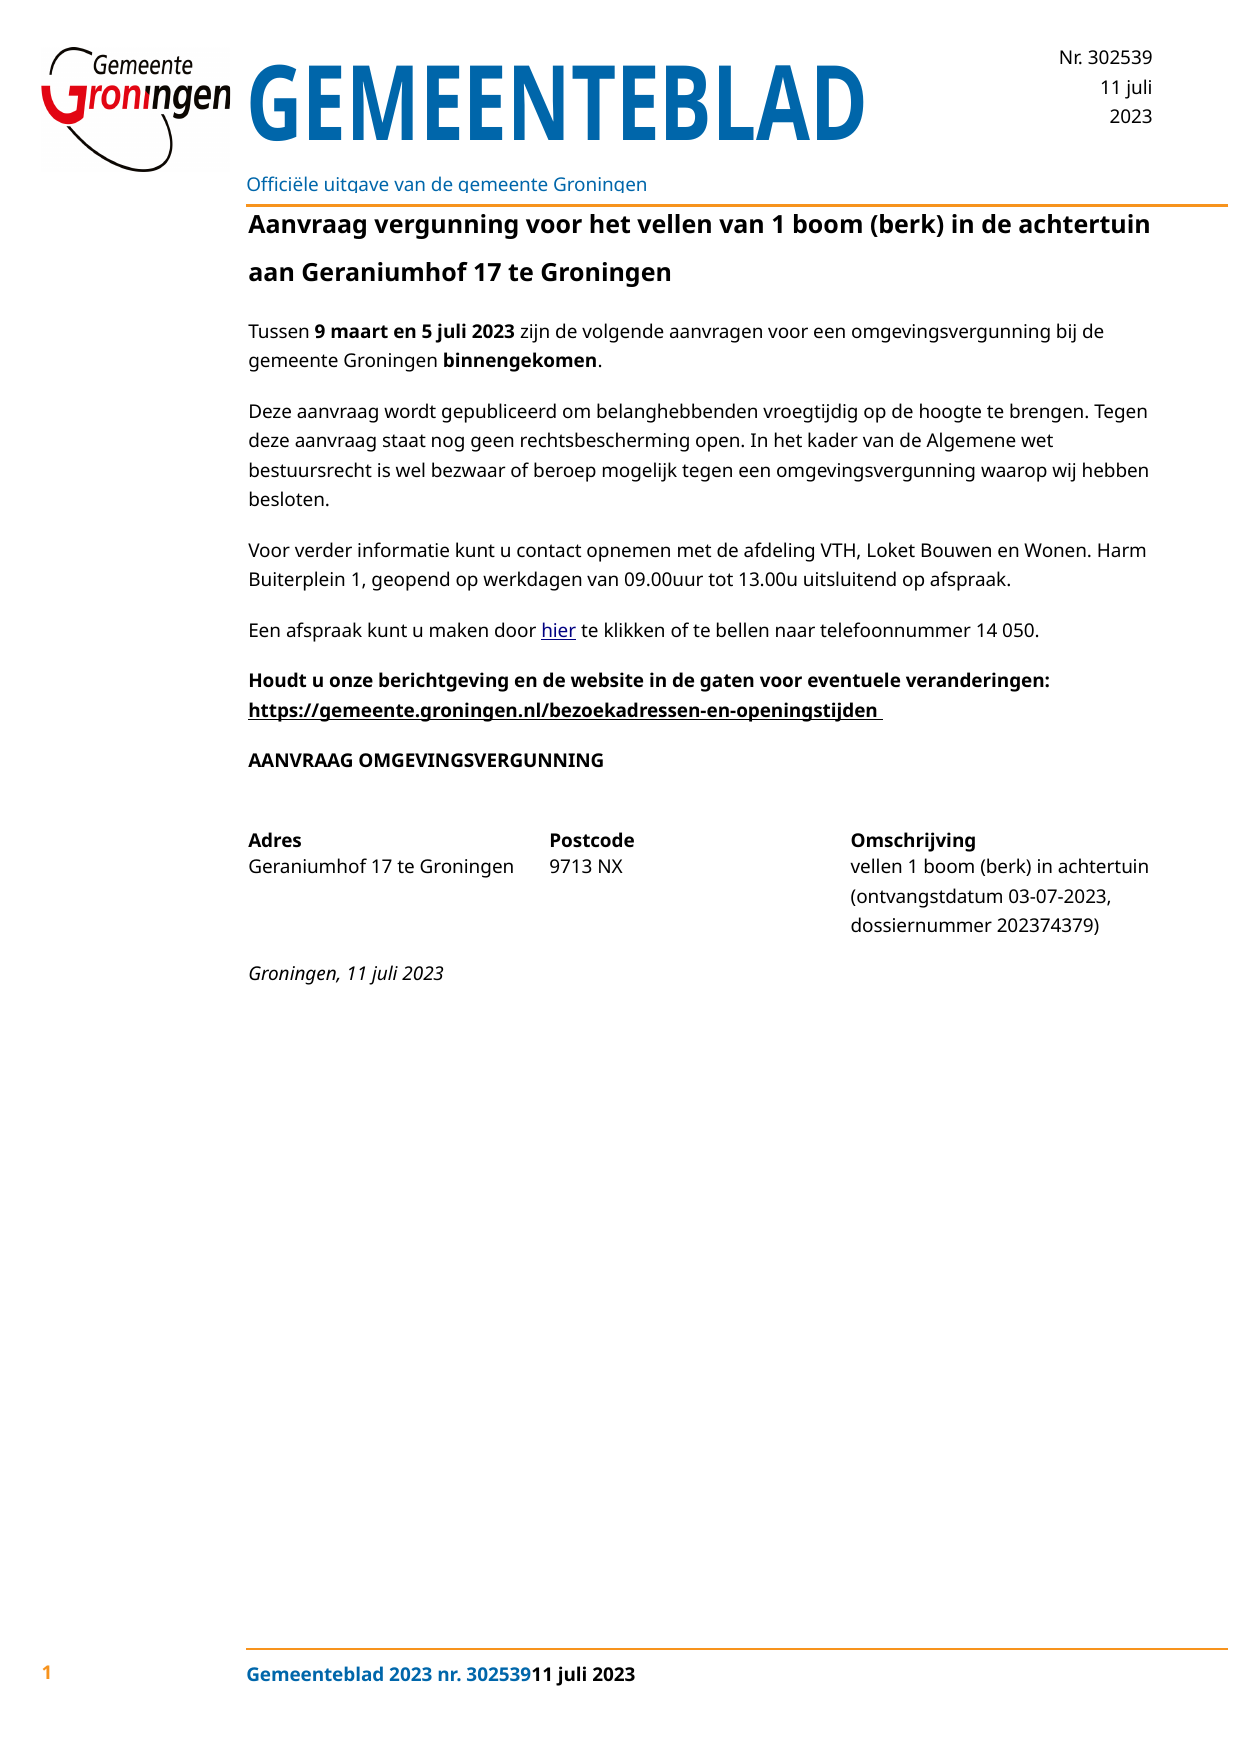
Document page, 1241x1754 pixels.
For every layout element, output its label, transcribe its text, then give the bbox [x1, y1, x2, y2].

table_cell Geraniumhof 17 te Groningen [248, 853, 549, 938]
text Deze aanvraag wordt gepubliceerd om belanghebbenden vroegtijdig op de hoogte te brengen. Tegen deze aanvraag staat nog geen rechtsbescherming open. In het kader van de Algemene wet bestuursrecht is wel bezwaar of beroep mogelijk tegen een omgevingsvergunning waarop wij hebben besloten. [248, 398, 1152, 512]
table_cell 9713 NX [549, 853, 850, 938]
text Een afspraak kunt u maken door hier te klikken of te bellen naar telefoonnummer 14 050. [248, 617, 1152, 643]
table_header Omschrijving [850, 828, 1152, 853]
table_cell vellen 1 boom (berk) in achtertuin (ontvangstdatum 03-07-2023, dossiernummer 202374379) [850, 853, 1152, 938]
picture [41, 47, 231, 172]
text Aanvraag vergunning voor het vellen van 1 boom (berk) in de achtertuin aan Geraniumhof 17 te Groningen [248, 207, 1152, 288]
table_header Adres [248, 828, 549, 853]
text Tussen 9 maart en 5 juli 2023 zijn de volgende aanvragen voor een omgevingsvergunning bij de gemeente Groningen binnengekomen. [248, 318, 1152, 373]
text Groningen, 11 juli 2023 [248, 960, 1152, 985]
text AANVRAAG OMGEVINGSVERGUNNING [248, 747, 1152, 773]
table_header Postcode [549, 828, 850, 853]
text Houdt u onze berichtgeving en de website in de gaten voor eventuele veranderingen: https://gemeente.groningen.nl/bezoekadressen-en-openingstijden [248, 667, 1152, 723]
text Voor verder informatie kunt u contact opnemen met de afdeling VTH, Loket Bouwen en Wonen. Harm Buiterplein 1, geopend op werkdagen van 09.00uur tot 13.00u uitsluitend op afspraak. [248, 537, 1152, 592]
